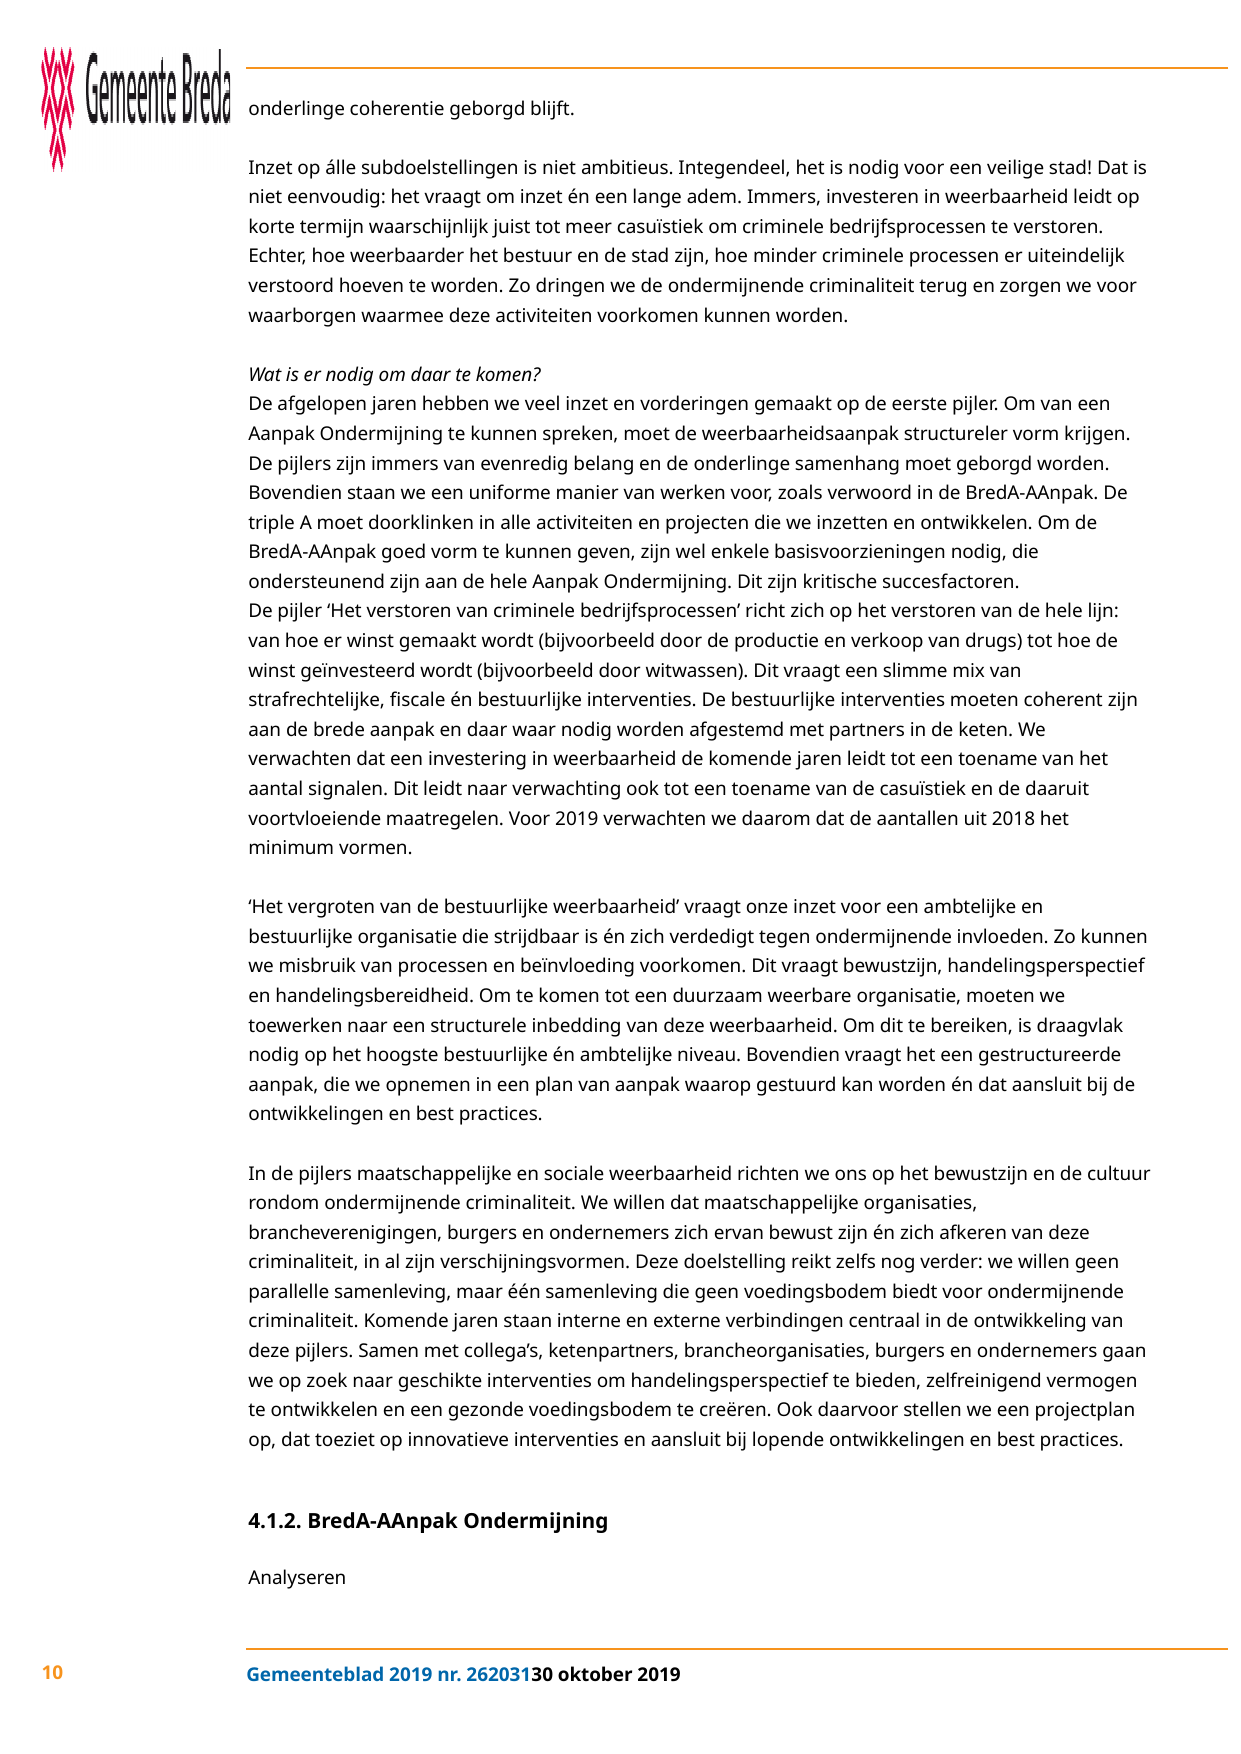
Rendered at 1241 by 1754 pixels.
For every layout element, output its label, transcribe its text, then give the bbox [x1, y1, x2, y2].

text Inzet op álle subdoelstellingen is niet ambitieus. Integendeel, het is nodig voor een veilige stad! Dat is niet eenvoudig: het vraagt om inzet én een lange adem. Immers, investeren in weerbaarheid leidt op korte termijn waarschijnlijk juist tot meer casuïstiek om criminele bedrijfsprocessen te verstoren. Echter, hoe weerbaarder het bestuur en de stad zijn, hoe minder criminele processen er uiteindelijk verstoord hoeven te worden. Zo dringen we de ondermijnende criminaliteit terug en zorgen we voor waarborgen waarmee deze activiteiten voorkomen kunnen worden. [248, 154, 1152, 328]
text Analyseren [248, 1564, 1152, 1590]
text In de pijlers maatschappelijke en sociale weerbaarheid richten we ons op het bewustzijn en de cultuur rondom ondermijnende criminaliteit. We willen dat maatschappelijke organisaties, brancheverenigingen, burgers en ondernemers zich ervan bewust zijn én zich afkeren van deze criminaliteit, in al zijn verschijningsvormen. Deze doelstelling reikt zelfs nog verder: we willen geen parallelle samenleving, maar één samenleving die geen voedingsbodem biedt voor ondermijnende criminaliteit. Komende jaren staan interne en externe verbindingen centraal in de ontwikkeling van deze pijlers. Samen met collega’s, ketenpartners, brancheorganisaties, burgers en ondernemers gaan we op zoek naar geschikte interventies om handelingsperspectief te bieden, zelfreinigend vermogen te ontwikkelen en een gezonde voedingsbodem te creëren. Ook daarvoor stellen we een projectplan op, dat toeziet op innovatieve interventies en aansluit bij lopende ontwikkelingen en best practices. [248, 1160, 1152, 1452]
text Wat is er nodig om daar te komen? [248, 361, 1152, 387]
text De afgelopen jaren hebben we veel inzet en vorderingen gemaakt op de eerste pijler. Om van een Aanpak Ondermijning te kunnen spreken, moet de weerbaarheidsaanpak structureler vorm krijgen. De pijlers zijn immers van evenredig belang en de onderlinge samenhang moet geborgd worden. Bovendien staan we een uniforme manier van werken voor, zoals verwoord in de BredA-AAnpak. De triple A moet doorklinken in alle activiteiten en projecten die we inzetten en ontwikkelen. Om de BredA-AAnpak goed vorm te kunnen geven, zijn wel enkele basisvoorzieningen nodig, die ondersteunend zijn aan de hele Aanpak Ondermijning. Dit zijn kritische succesfactoren. [248, 391, 1152, 594]
picture [41, 47, 231, 172]
text ‘Het vergroten van de bestuurlijke weerbaarheid’ vraagt onze inzet voor een ambtelijke en bestuurlijke organisatie die strijdbaar is én zich verdedigt tegen ondermijnende invloeden. Zo kunnen we misbruik van processen en beïnvloeding voorkomen. Dit vraagt bewustzijn, handelingsperspectief en handelingsbereidheid. Om te komen tot een duurzaam weerbare organisatie, moeten we toewerken naar een structurele inbedding van deze weerbaarheid. Om dit te bereiken, is draagvlak nodig op het hoogste bestuurlijke én ambtelijke niveau. Bovendien vraagt het een gestructureerde aanpak, die we opnemen in een plan van aanpak waarop gestuurd kan worden én dat aansluit bij de ontwikkelingen en best practices. [248, 893, 1152, 1126]
text De pijler ‘Het verstoren van criminele bedrijfsprocessen’ richt zich op het verstoren van de hele lijn: van hoe er winst gemaakt wordt (bijvoorbeeld door de productie en verkoop van drugs) tot hoe de winst geïnvesteerd wordt (bijvoorbeeld door witwassen). Dit vraagt een slimme mix van strafrechtelijke, fiscale én bestuurlijke interventies. De bestuurlijke interventies moeten coherent zijn aan de brede aanpak en daar waar nodig worden afgestemd met partners in de keten. We verwachten dat een investering in weerbaarheid de komende jaren leidt tot een toename van het aantal signalen. Dit leidt naar verwachting ook tot een toename van de casuïstiek en de daaruit voortvloeiende maatregelen. Voor 2019 verwachten we daarom dat de aantallen uit 2018 het minimum vormen. [248, 598, 1152, 860]
text onderlinge coherentie geborgd blijft. [248, 95, 1152, 121]
text 4.1.2. BredA-AAnpak Ondermijning [248, 1506, 1152, 1534]
